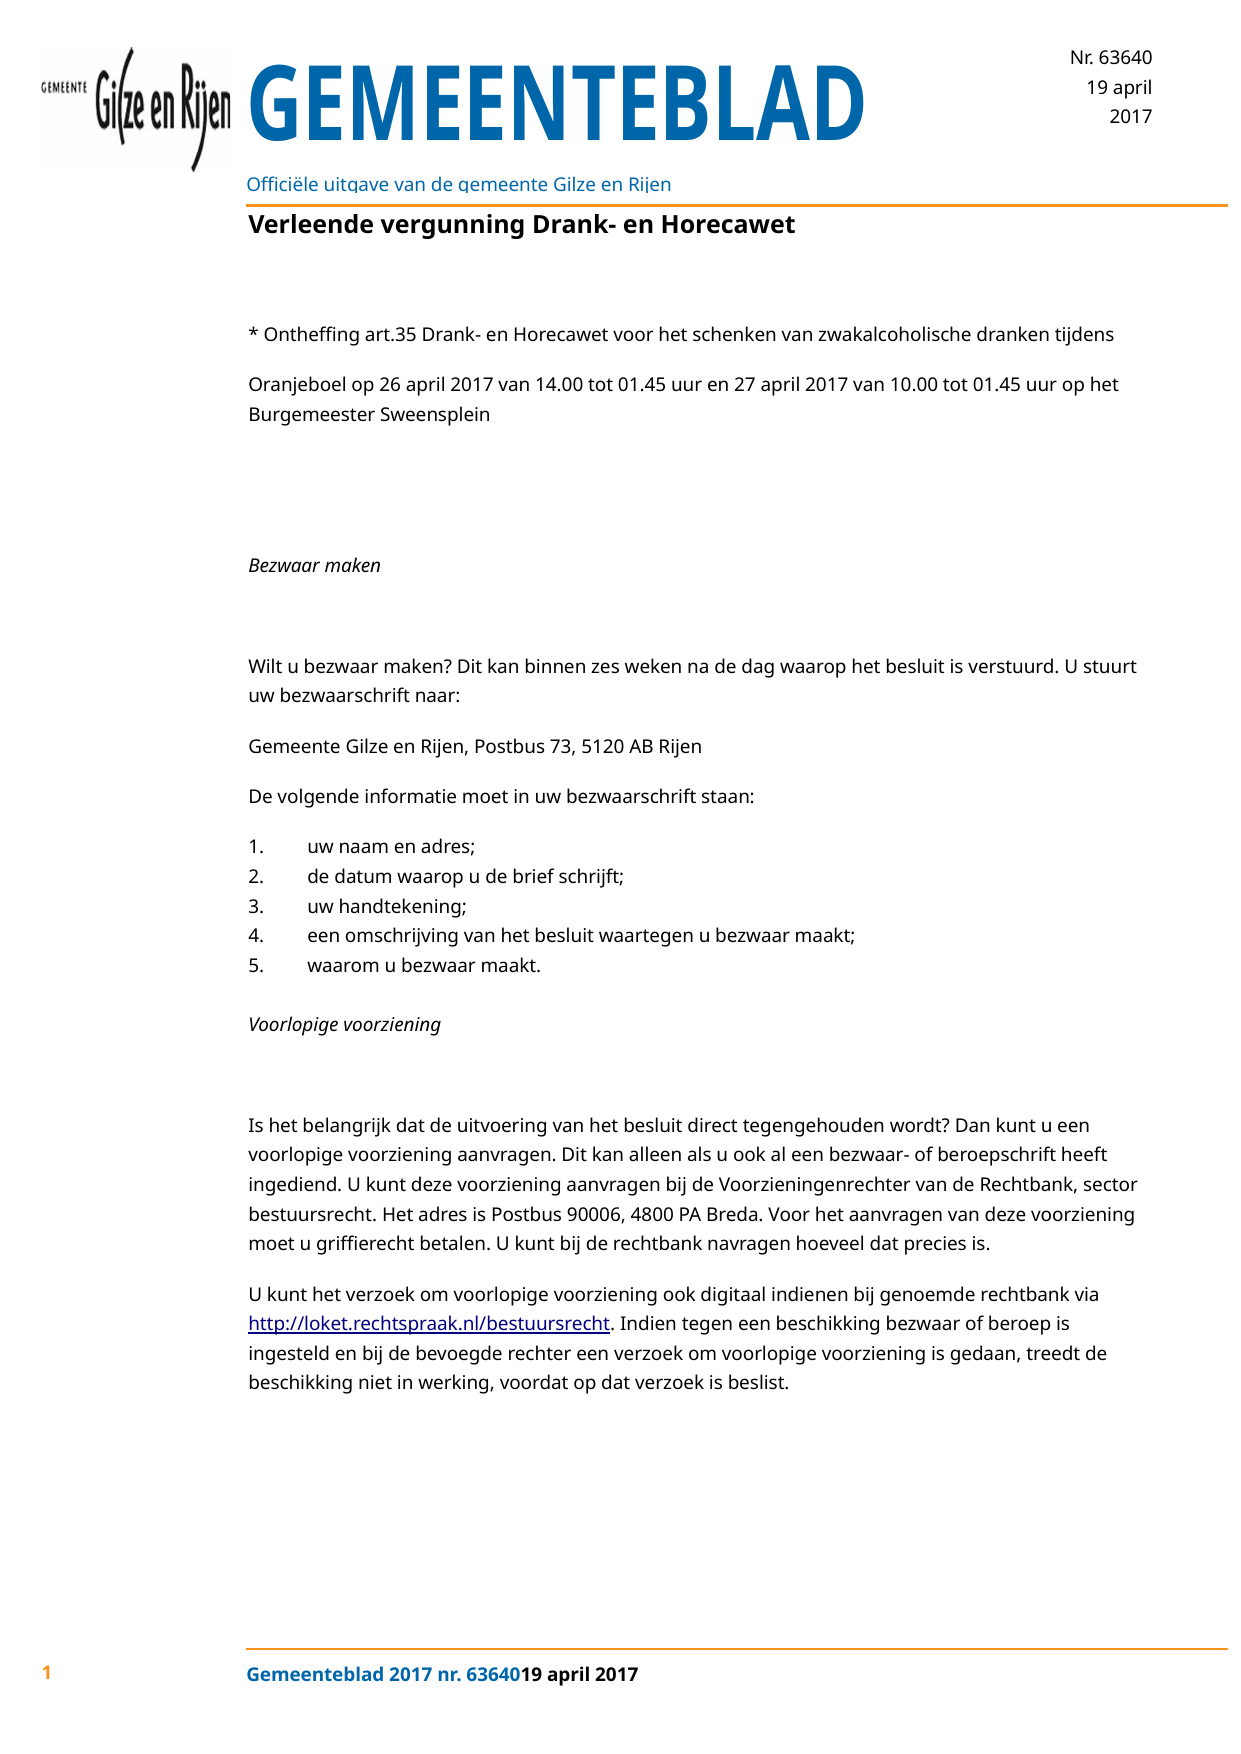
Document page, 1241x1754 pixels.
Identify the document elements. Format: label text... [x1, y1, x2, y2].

text * Ontheffing art.35 Drank- en Horecawet voor het schenken van zwakalcoholische dranken tijdens [248, 321, 1152, 346]
text Wilt u bezwaar maken? Dit kan binnen zes weken na de dag waarop het besluit is verstuurd. U stuurt uw bezwaarschrift naar: [248, 653, 1152, 708]
text Verleende vergunning Drank- en Horecawet [248, 207, 1152, 241]
text Is het belangrijk dat de uitvoering van het besluit direct tegengehouden wordt? Dan kunt u een voorlopige voorziening aanvragen. Dit kan alleen als u ook al een bezwaar- of beroepschrift heeft ingediend. U kunt deze voorziening aanvragen bij de Voorzieningenrechter van de Rechtbank, sector bestuursrecht. Het adres is Postbus 90006, 4800 PA Breda. Voor het aanvragen van deze voorziening moet u griffierecht betalen. U kunt bij de rechtbank navragen hoeveel dat precies is. [248, 1112, 1152, 1256]
text Voorlopige voorziening [248, 1011, 1152, 1037]
list uw naam en adres; [248, 834, 1152, 859]
list de datum waarop u de brief schrijft; [248, 863, 1152, 889]
list uw handtekening; [248, 893, 1152, 918]
text Gemeente Gilze en Rijen, Postbus 73, 5120 AB Rijen [248, 733, 1152, 758]
list een omschrijving van het besluit waartegen u bezwaar maakt; [248, 922, 1152, 948]
text De volgende informatie moet in uw bezwaarschrift staan: [248, 783, 1152, 809]
text Bezwaar maken [248, 552, 1152, 578]
text U kunt het verzoek om voorlopige voorziening ook digitaal indienen bij genoemde rechtbank via http://loket.rechtspraak.nl/bestuursrecht. Indien tegen een beschikking bezwaar of beroep is ingesteld en bij de bevoegde rechter een verzoek om voorlopige voorziening is gedaan, treedt de beschikking niet in werking, voordat op dat verzoek is beslist. [248, 1281, 1152, 1395]
picture [41, 47, 231, 172]
text Oranjeboel op 26 april 2017 van 14.00 tot 01.45 uur en 27 april 2017 van 10.00 tot 01.45 uur op het Burgemeester Sweensplein [248, 371, 1152, 426]
list waarom u bezwaar maakt. [248, 952, 1152, 978]
